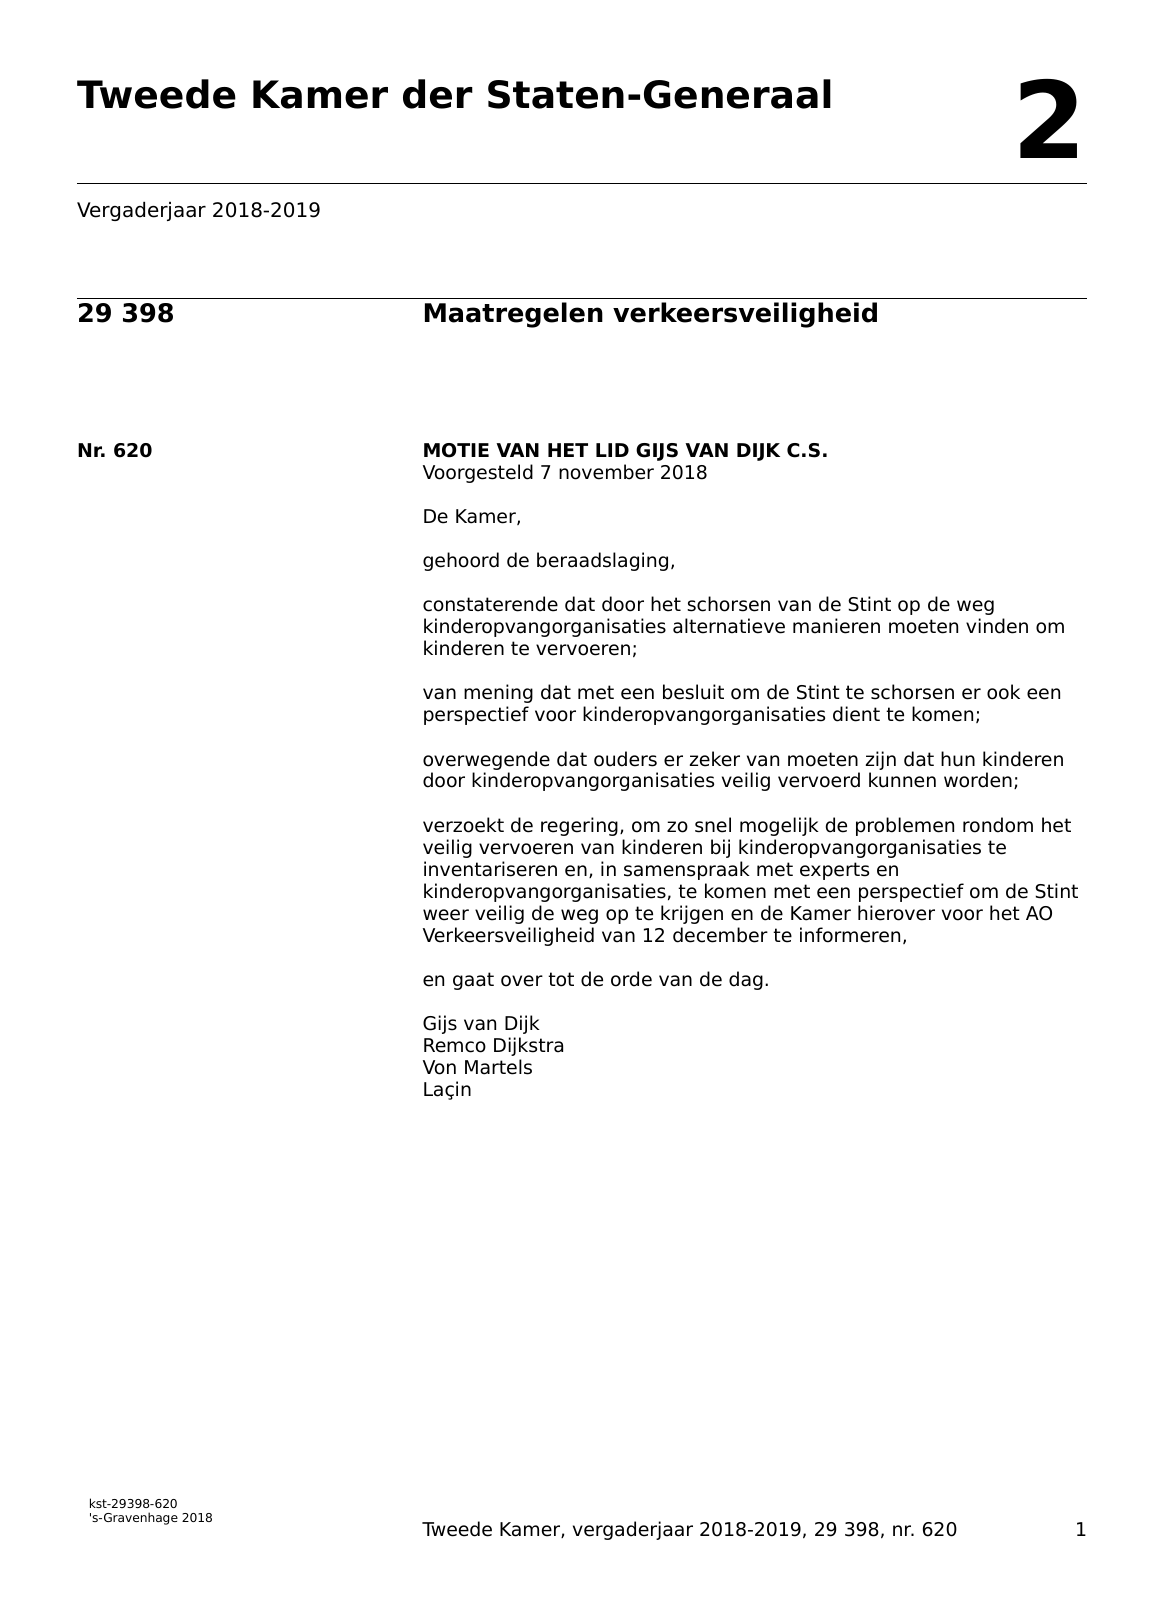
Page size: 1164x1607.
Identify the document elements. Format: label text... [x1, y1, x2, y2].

text De Kamer, [422, 506, 1087, 528]
subtitle Nr. 620 MOTIE VAN HET LID GIJS VAN DIJK C.S. [77, 440, 1087, 462]
table_header 2 [886, 59, 1087, 183]
text Voorgesteld 7 november 2018 [422, 462, 1087, 484]
text constaterende dat door het schorsen van de Stint op de weg kinderopvangorganisaties alternatieve manieren moeten vinden om kinderen te vervoeren; [422, 594, 1087, 660]
text Laçin [422, 1079, 1087, 1101]
text 's-Gravenhage 2018 [88, 1511, 323, 1525]
text Von Martels [422, 1057, 1087, 1079]
subtitle 29 398 Maatregelen verkeersveiligheid [77, 299, 1087, 329]
table_cell Vergaderjaar 2018-2019 [77, 184, 1087, 298]
text overwegende dat ouders er zeker van moeten zijn dat hun kinderen door kinderopvangorganisaties veilig vervoerd kunnen worden; [422, 748, 1087, 792]
text verzoekt de regering, om zo snel mogelijk de problemen rondom het veilig vervoeren van kinderen bij kinderopvangorganisaties te inventariseren en, in samenspraak met experts en kinderopvangorganisaties, te komen met een perspectief om de Stint weer veilig de weg op te krijgen en de Kamer hierover voor het AO Verkeersveiligheid van 12 december te informeren, [422, 814, 1087, 946]
text van mening dat met een besluit om de Stint te schorsen er ook een perspectief voor kinderopvangorganisaties dient te komen; [422, 682, 1087, 726]
text gehoord de beraadslaging, [422, 550, 1087, 572]
text kst-29398-620 [88, 1497, 323, 1511]
text en gaat over tot de orde van de dag. [422, 969, 1087, 991]
table_header Tweede Kamer der Staten-Generaal [77, 59, 886, 183]
text Remco Dijkstra [422, 1035, 1087, 1057]
text Gijs van Dijk [422, 1013, 1087, 1035]
